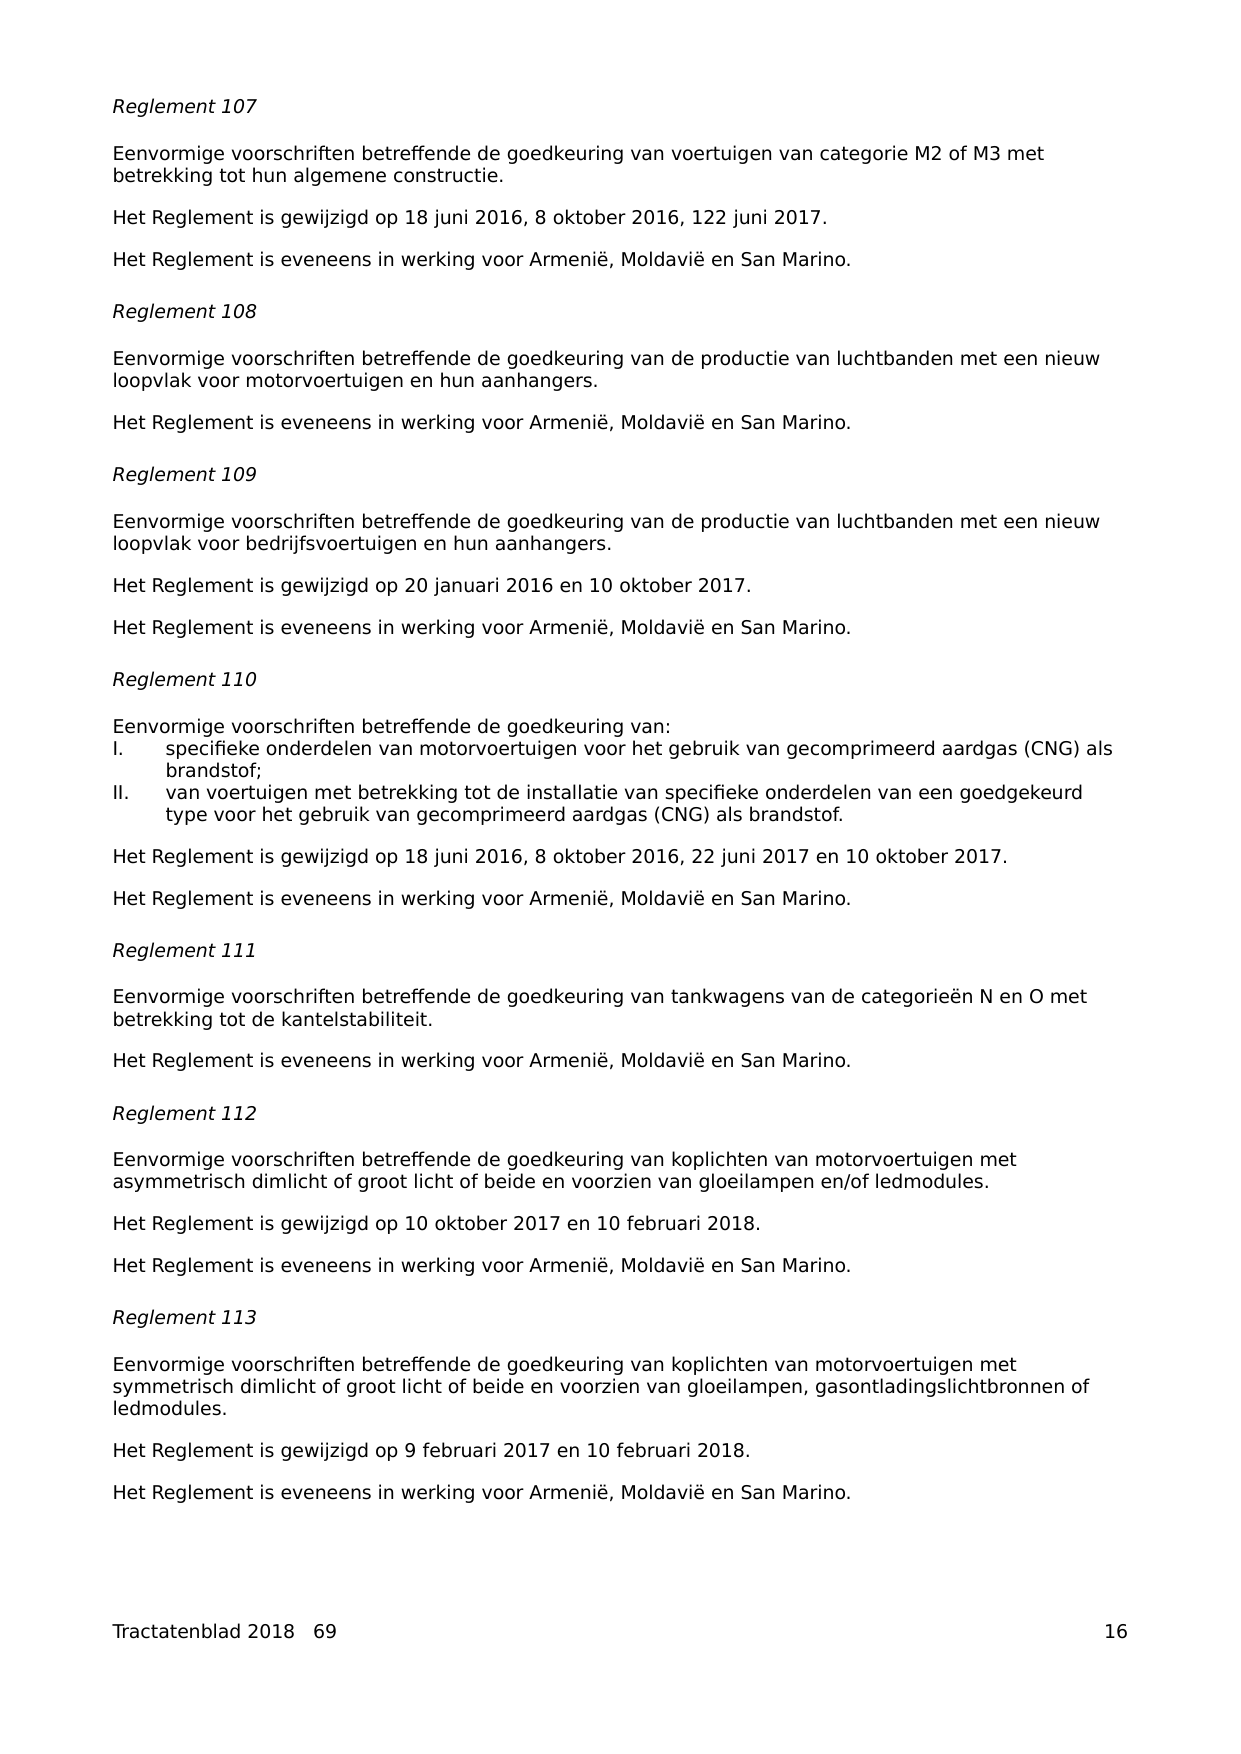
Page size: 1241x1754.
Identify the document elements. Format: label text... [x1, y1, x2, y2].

subtitle Reglement 108 [112, 301, 1128, 323]
text Het Reglement is eveneens in werking voor Armenië, Moldavië en San Marino. [112, 412, 1128, 434]
text Eenvormige voorschriften betreffende de goedkeuring van de productie van luchtbanden met een nieuw loopvlak voor bedrijfsvoertuigen en hun aanhangers. [112, 511, 1128, 555]
text Het Reglement is eveneens in werking voor Armenië, Moldavië en San Marino. [112, 1050, 1128, 1072]
text Het Reglement is eveneens in werking voor Armenië, Moldavië en San Marino. [112, 1482, 1128, 1504]
text Eenvormige voorschriften betreffende de goedkeuring van tankwagens van de categorieën N en O met betrekking tot de kantelstabiliteit. [112, 986, 1128, 1030]
text Eenvormige voorschriften betreffende de goedkeuring van koplichten van motorvoertuigen met symmetrisch dimlicht of groot licht of beide en voorzien van gloeilampen, gasontladingslichtbronnen of ledmodules. [112, 1354, 1128, 1420]
text Eenvormige voorschriften betreffende de goedkeuring van: [112, 716, 1128, 738]
subtitle Reglement 109 [112, 464, 1128, 486]
text Het Reglement is gewijzigd op 9 februari 2017 en 10 februari 2018. [112, 1440, 1128, 1462]
subtitle Reglement 111 [112, 939, 1128, 961]
text Eenvormige voorschriften betreffende de goedkeuring van voertuigen van categorie M2 of M3 met betrekking tot hun algemene constructie. [112, 143, 1128, 187]
subtitle Reglement 107 [112, 96, 1128, 118]
text Eenvormige voorschriften betreffende de goedkeuring van koplichten van motorvoertuigen met asymmetrisch dimlicht of groot licht of beide en voorzien van gloeilampen en/of ledmodules. [112, 1149, 1128, 1193]
text I. specifieke onderdelen van motorvoertuigen voor het gebruik van gecomprimeerd aardgas (CNG) als brandstof; [112, 738, 1128, 782]
text II. van voertuigen met betrekking tot de installatie van specifieke onderdelen van een goedgekeurd type voor het gebruik van gecomprimeerd aardgas (CNG) als brandstof. [112, 782, 1128, 826]
text Het Reglement is eveneens in werking voor Armenië, Moldavië en San Marino. [112, 249, 1128, 271]
text Het Reglement is gewijzigd op 18 juni 2016, 8 oktober 2016, 122 juni 2017. [112, 207, 1128, 229]
subtitle Reglement 113 [112, 1307, 1128, 1329]
subtitle Reglement 112 [112, 1102, 1128, 1124]
text Het Reglement is eveneens in werking voor Armenië, Moldavië en San Marino. [112, 1255, 1128, 1277]
text Het Reglement is eveneens in werking voor Armenië, Moldavië en San Marino. [112, 617, 1128, 639]
text Het Reglement is eveneens in werking voor Armenië, Moldavië en San Marino. [112, 887, 1128, 909]
text Het Reglement is gewijzigd op 20 januari 2016 en 10 oktober 2017. [112, 575, 1128, 597]
text Eenvormige voorschriften betreffende de goedkeuring van de productie van luchtbanden met een nieuw loopvlak voor motorvoertuigen en hun aanhangers. [112, 348, 1128, 392]
text Het Reglement is gewijzigd op 10 oktober 2017 en 10 februari 2018. [112, 1213, 1128, 1235]
text Het Reglement is gewijzigd op 18 juni 2016, 8 oktober 2016, 22 juni 2017 en 10 oktober 2017. [112, 846, 1128, 867]
subtitle Reglement 110 [112, 669, 1128, 691]
